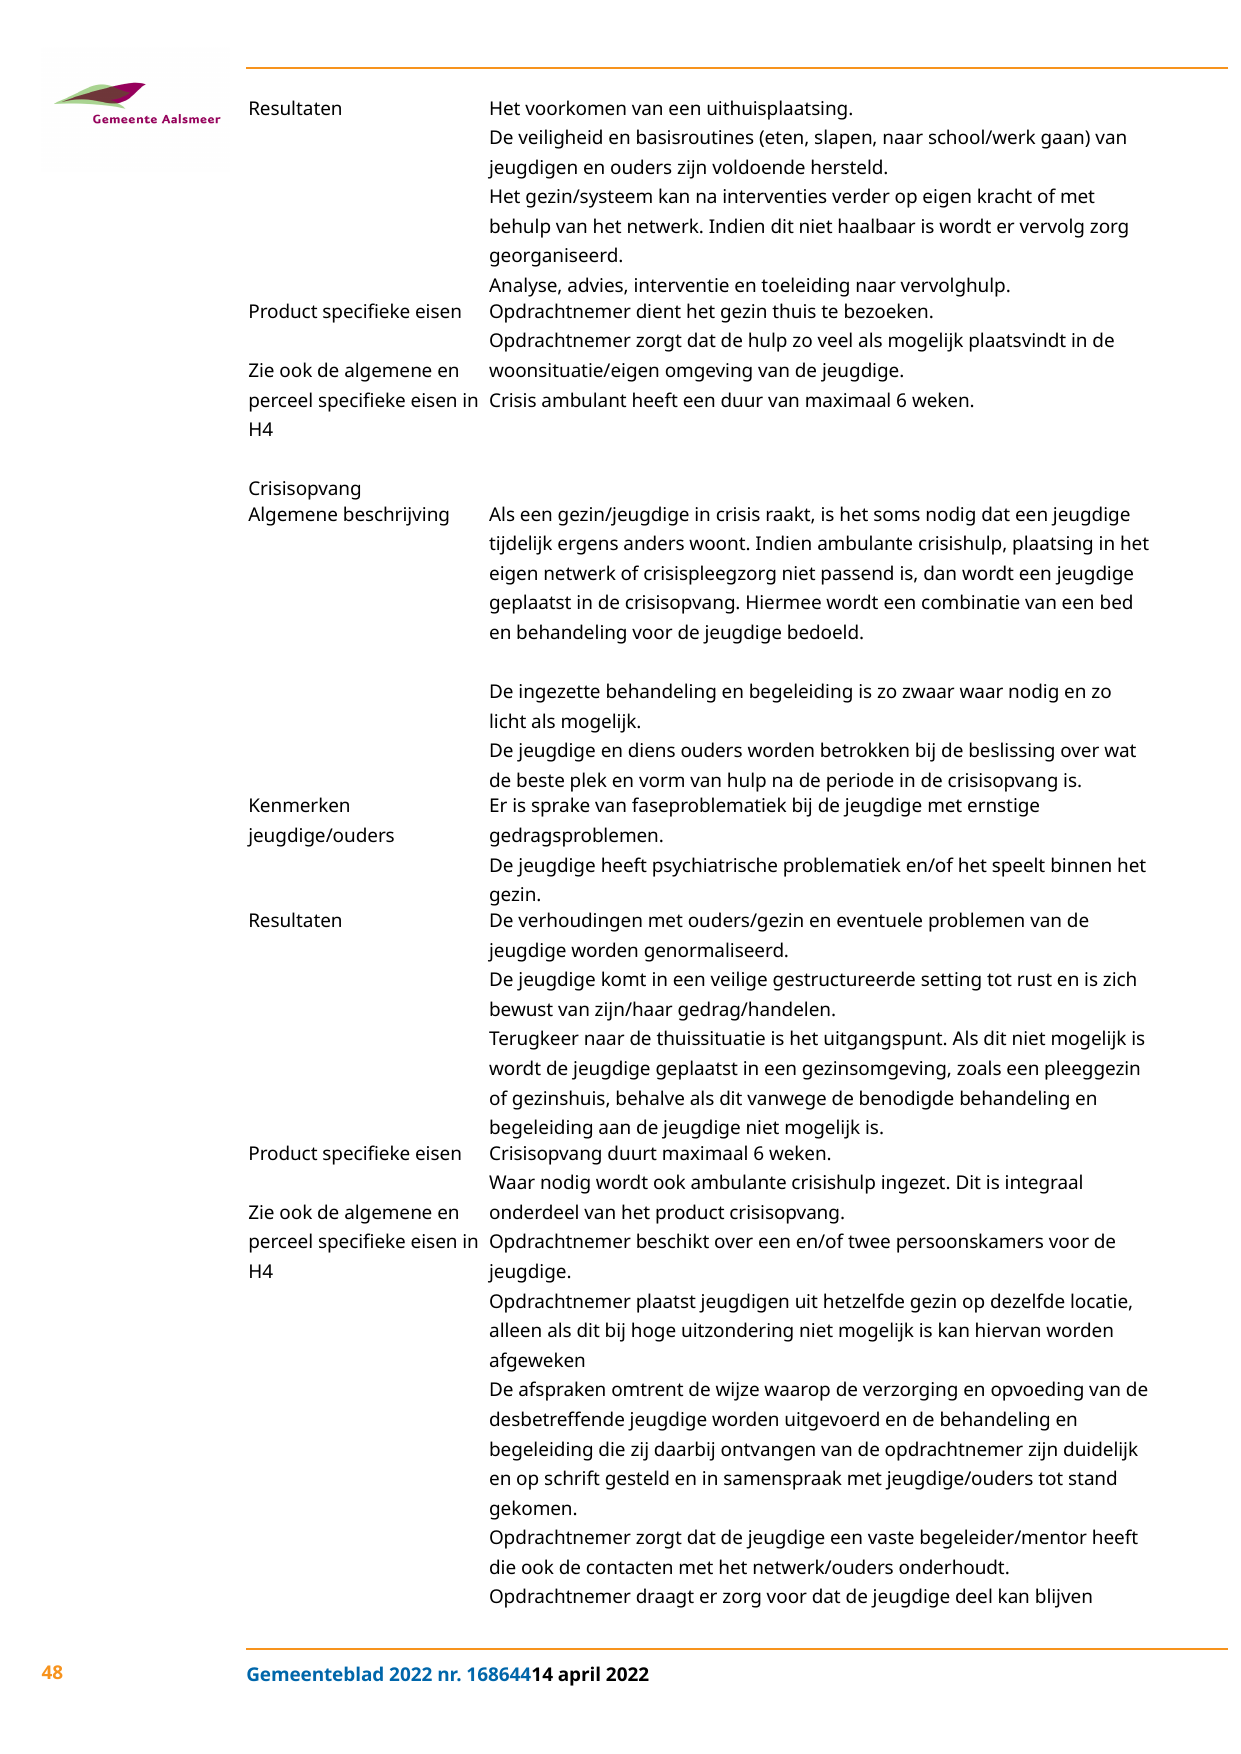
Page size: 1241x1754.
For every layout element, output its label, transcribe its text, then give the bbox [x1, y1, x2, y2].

table_cell Product specifieke eisen Zie ook de algemene en perceel specifieke eisen in H4 [248, 298, 489, 442]
table_cell Product specifieke eisen Zie ook de algemene en perceel specifieke eisen in H4 [248, 1140, 489, 1609]
picture [41, 47, 231, 172]
table_cell Er is sprake van faseproblematiek bij de jeugdige met ernstige gedragsproblemen. De jeugdige heeft psychiatrische problematiek en/of het speelt binnen het gezin. [489, 793, 1152, 907]
table_cell Kenmerken jeugdige/ouders [248, 793, 489, 907]
table_cell Crisisopvang duurt maximaal 6 weken. Waar nodig wordt ook ambulante crisishulp ingezet. Dit is integraal onderdeel van het product crisisopvang. Opdrachtnemer beschikt over een en/of twee persoonskamers voor de jeugdige. Opdrachtnemer plaatst jeugdigen uit hetzelfde gezin op dezelfde locatie, alleen als dit bij hoge uitzondering niet mogelijk is kan hiervan worden afgeweken De afspraken omtrent de wijze waarop de verzorging en opvoeding van de desbetreffende jeugdige worden uitgevoerd en de behandeling en begeleiding die zij daarbij ontvangen van de opdrachtnemer zijn duidelijk en op schrift gesteld en in samenspraak met jeugdige/ouders tot stand gekomen. Opdrachtnemer zorgt dat de jeugdige een vaste begeleider/mentor heeft die ook de contacten met het netwerk/ouders onderhoudt. Opdrachtnemer draagt er zorg voor dat de jeugdige deel kan blijven [489, 1140, 1152, 1609]
table_cell Resultaten [248, 95, 489, 298]
table_cell Als een gezin/jeugdige in crisis raakt, is het soms nodig dat een jeugdige tijdelijk ergens anders woont. Indien ambulante crisishulp, plaatsing in het eigen netwerk of crisispleegzorg niet passend is, dan wordt een jeugdige geplaatst in de crisisopvang. Hiermee wordt een combinatie van een bed en behandeling voor de jeugdige bedoeld. De ingezette behandeling en begeleiding is zo zwaar waar nodig en zo licht als mogelijk. De jeugdige en diens ouders worden betrokken bij de beslissing over wat de beste plek en vorm van hulp na de periode in de crisisopvang is. [489, 501, 1152, 793]
table_cell Opdrachtnemer dient het gezin thuis te bezoeken. Opdrachtnemer zorgt dat de hulp zo veel als mogelijk plaatsvindt in de woonsituatie/eigen omgeving van de jeugdige. Crisis ambulant heeft een duur van maximaal 6 weken. [489, 298, 1152, 442]
table_cell Algemene beschrijving [248, 501, 489, 793]
table_cell Het voorkomen van een uithuisplaatsing. De veiligheid en basisroutines (eten, slapen, naar school/werk gaan) van jeugdigen en ouders zijn voldoende hersteld. Het gezin/systeem kan na interventies verder op eigen kracht of met behulp van het netwerk. Indien dit niet haalbaar is wordt er vervolg zorg georganiseerd. Analyse, advies, interventie en toeleiding naar vervolghulp. [489, 95, 1152, 298]
table_header Crisisopvang [248, 475, 1152, 501]
table_cell Resultaten [248, 907, 489, 1140]
table_cell De verhoudingen met ouders/gezin en eventuele problemen van de jeugdige worden genormaliseerd. De jeugdige komt in een veilige gestructureerde setting tot rust en is zich bewust van zijn/haar gedrag/handelen. Terugkeer naar de thuissituatie is het uitgangspunt. Als dit niet mogelijk is wordt de jeugdige geplaatst in een gezinsomgeving, zoals een pleeggezin of gezinshuis, behalve als dit vanwege de benodigde behandeling en begeleiding aan de jeugdige niet mogelijk is. [489, 907, 1152, 1140]
